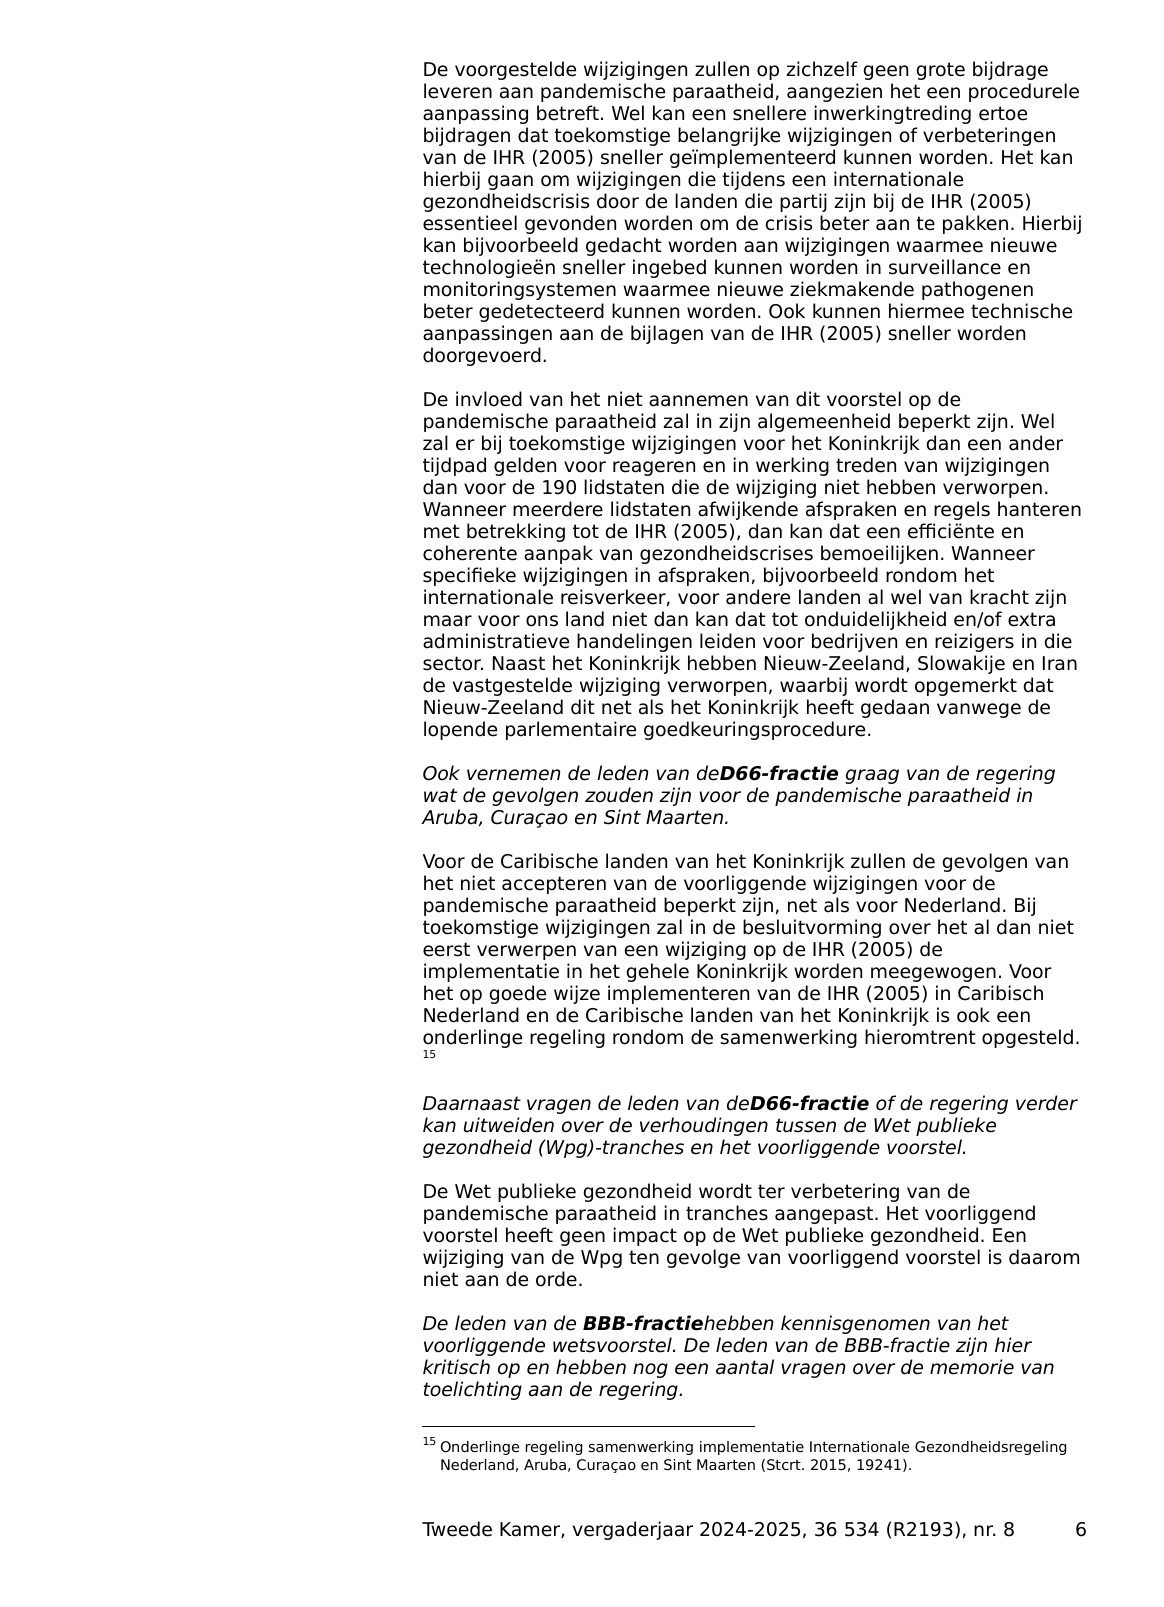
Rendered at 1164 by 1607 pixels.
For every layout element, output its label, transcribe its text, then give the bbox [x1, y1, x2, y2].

text Ook vernemen de leden van deD66-fractie graag van de regering wat de gevolgen zouden zijn voor de pandemische paraatheid in Aruba, Curaçao en Sint Maarten. [422, 763, 1087, 829]
text Daarnaast vragen de leden van deD66-fractie of de regering verder kan uitweiden over de verhoudingen tussen de Wet publieke gezondheid (Wpg)-tranches en het voorliggende voorstel. [422, 1093, 1087, 1159]
text De Wet publieke gezondheid wordt ter verbetering van de pandemische paraatheid in tranches aangepast. Het voorliggend voorstel heeft geen impact op de Wet publieke gezondheid. Een wijziging van de Wpg ten gevolge van voorliggend voorstel is daarom niet aan de orde. [422, 1181, 1087, 1291]
text De voorgestelde wijzigingen zullen op zichzelf geen grote bijdrage leveren aan pandemische paraatheid, aangezien het een procedurele aanpassing betreft. Wel kan een snellere inwerkingtreding ertoe bijdragen dat toekomstige belangrijke wijzigingen of verbeteringen van de IHR (2005) sneller geïmplementeerd kunnen worden. Het kan hierbij gaan om wijzigingen die tijdens een internationale gezondheidscrisis door de landen die partij zijn bij de IHR (2005) essentieel gevonden worden om de crisis beter aan te pakken. Hierbij kan bijvoorbeeld gedacht worden aan wijzigingen waarmee nieuwe technologieën sneller ingebed kunnen worden in surveillance en monitoringsystemen waarmee nieuwe ziekmakende pathogenen beter gedetecteerd kunnen worden. Ook kunnen hiermee technische aanpassingen aan de bijlagen van de IHR (2005) sneller worden doorgevoerd. [422, 59, 1087, 367]
text Onderlinge regeling samenwerking implementatie Internationale Gezondheidsregeling Nederland, Aruba, Curaçao en Sint Maarten (Stcrt. 2015, 19241). [422, 1435, 1087, 1474]
text De invloed van het niet aannemen van dit voorstel op de pandemische paraatheid zal in zijn algemeenheid beperkt zijn. Wel zal er bij toekomstige wijzigingen voor het Koninkrijk dan een ander tijdpad gelden voor reageren en in werking treden van wijzigingen dan voor de 190 lidstaten die de wijziging niet hebben verworpen. Wanneer meerdere lidstaten afwijkende afspraken en regels hanteren met betrekking tot de IHR (2005), dan kan dat een efficiënte en coherente aanpak van gezondheidscrises bemoeilijken. Wanneer specifieke wijzigingen in afspraken, bijvoorbeeld rondom het internationale reisverkeer, voor andere landen al wel van kracht zijn maar voor ons land niet dan kan dat tot onduidelijkheid en/of extra administratieve handelingen leiden voor bedrijven en reizigers in die sector. Naast het Koninkrijk hebben Nieuw-Zeeland, Slowakije en Iran de vastgestelde wijziging verworpen, waarbij wordt opgemerkt dat Nieuw-Zeeland dit net als het Koninkrijk heeft gedaan vanwege de lopende parlementaire goedkeuringsprocedure. [422, 389, 1087, 741]
text Voor de Caribische landen van het Koninkrijk zullen de gevolgen van het niet accepteren van de voorliggende wijzigingen voor de pandemische paraatheid beperkt zijn, net als voor Nederland. Bij toekomstige wijzigingen zal in de besluitvorming over het al dan niet eerst verwerpen van een wijziging op de IHR (2005) de implementatie in het gehele Koninkrijk worden meegewogen. Voor het op goede wijze implementeren van de IHR (2005) in Caribisch Nederland en de Caribische landen van het Koninkrijk is ook een onderlinge regeling rondom de samenwerking hieromtrent opgesteld. [422, 851, 1087, 1071]
text De leden van de BBB-fractiehebben kennisgenomen van het voorliggende wetsvoorstel. De leden van de BBB-fractie zijn hier kritisch op en hebben nog een aantal vragen over de memorie van toelichting aan de regering. [422, 1313, 1087, 1401]
